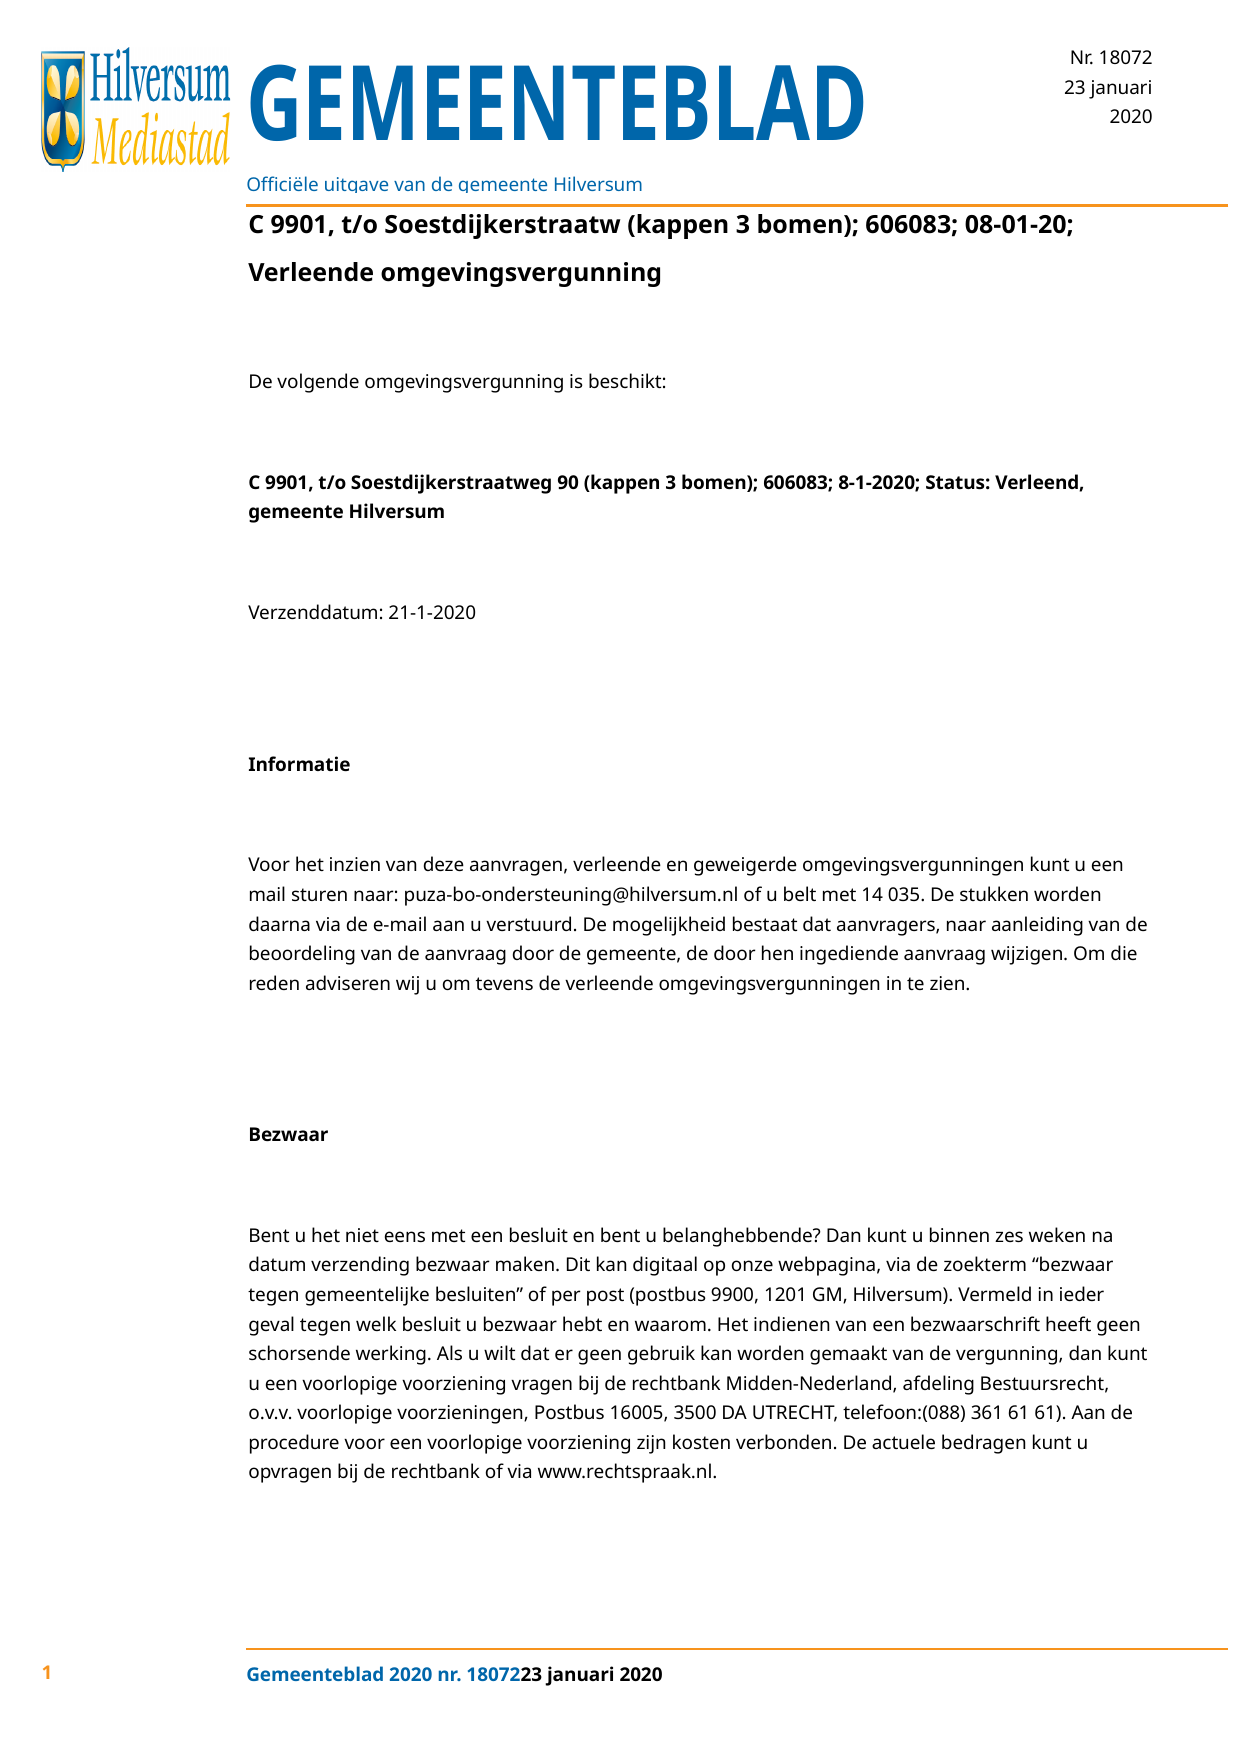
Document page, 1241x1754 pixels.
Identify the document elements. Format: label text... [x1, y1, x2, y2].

picture [41, 47, 231, 172]
text C 9901, t/o Soestdijkerstraatweg 90 (kappen 3 bomen); 606083; 8-1-2020; Status: Verleend, gemeente Hilversum [248, 469, 1152, 524]
text Verzenddatum: 21-1-2020 [248, 599, 1152, 625]
text Voor het inzien van deze aanvragen, verleende en geweigerde omgevingsvergunningen kunt u een mail sturen naar: puza-bo-ondersteuning@hilversum.nl of u belt met 14 035. De stukken worden daarna via de e-mail aan u verstuurd. De mogelijkheid bestaat dat aanvragers, naar aanleiding van de beoordeling van de aanvraag door de gemeente, de door hen ingediende aanvraag wijzigen. Om die reden adviseren wij u om tevens de verleende omgevingsvergunningen in te zien. [248, 852, 1152, 996]
text Informatie [248, 751, 1152, 777]
text C 9901, t/o Soestdijkerstraatw (kappen 3 bomen); 606083; 08-01-20; Verleende omgevingsvergunning [248, 207, 1152, 288]
text De volgende omgevingsvergunning is beschikt: [248, 368, 1152, 394]
text Bezwaar [248, 1121, 1152, 1147]
text Bent u het niet eens met een besluit en bent u belanghebbende? Dan kunt u binnen zes weken na datum verzending bezwaar maken. Dit kan digitaal op onze webpagina, via de zoekterm “bezwaar tegen gemeentelijke besluiten” of per post (postbus 9900, 1201 GM, Hilversum). Vermeld in ieder geval tegen welk besluit u bezwaar hebt en waarom. Het indienen van een bezwaarschrift heeft geen schorsende werking. Als u wilt dat er geen gebruik kan worden gemaakt van de vergunning, dan kunt u een voorlopige voorziening vragen bij de rechtbank Midden-Nederland, afdeling Bestuursrecht, o.v.v. voorlopige voorzieningen, Postbus 16005, 3500 DA UTRECHT, telefoon:(088) 361 61 61). Aan de procedure voor een voorlopige voorziening zijn kosten verbonden. De actuele bedragen kunt u opvragen bij de rechtbank of via www.rechtspraak.nl. [248, 1222, 1152, 1484]
